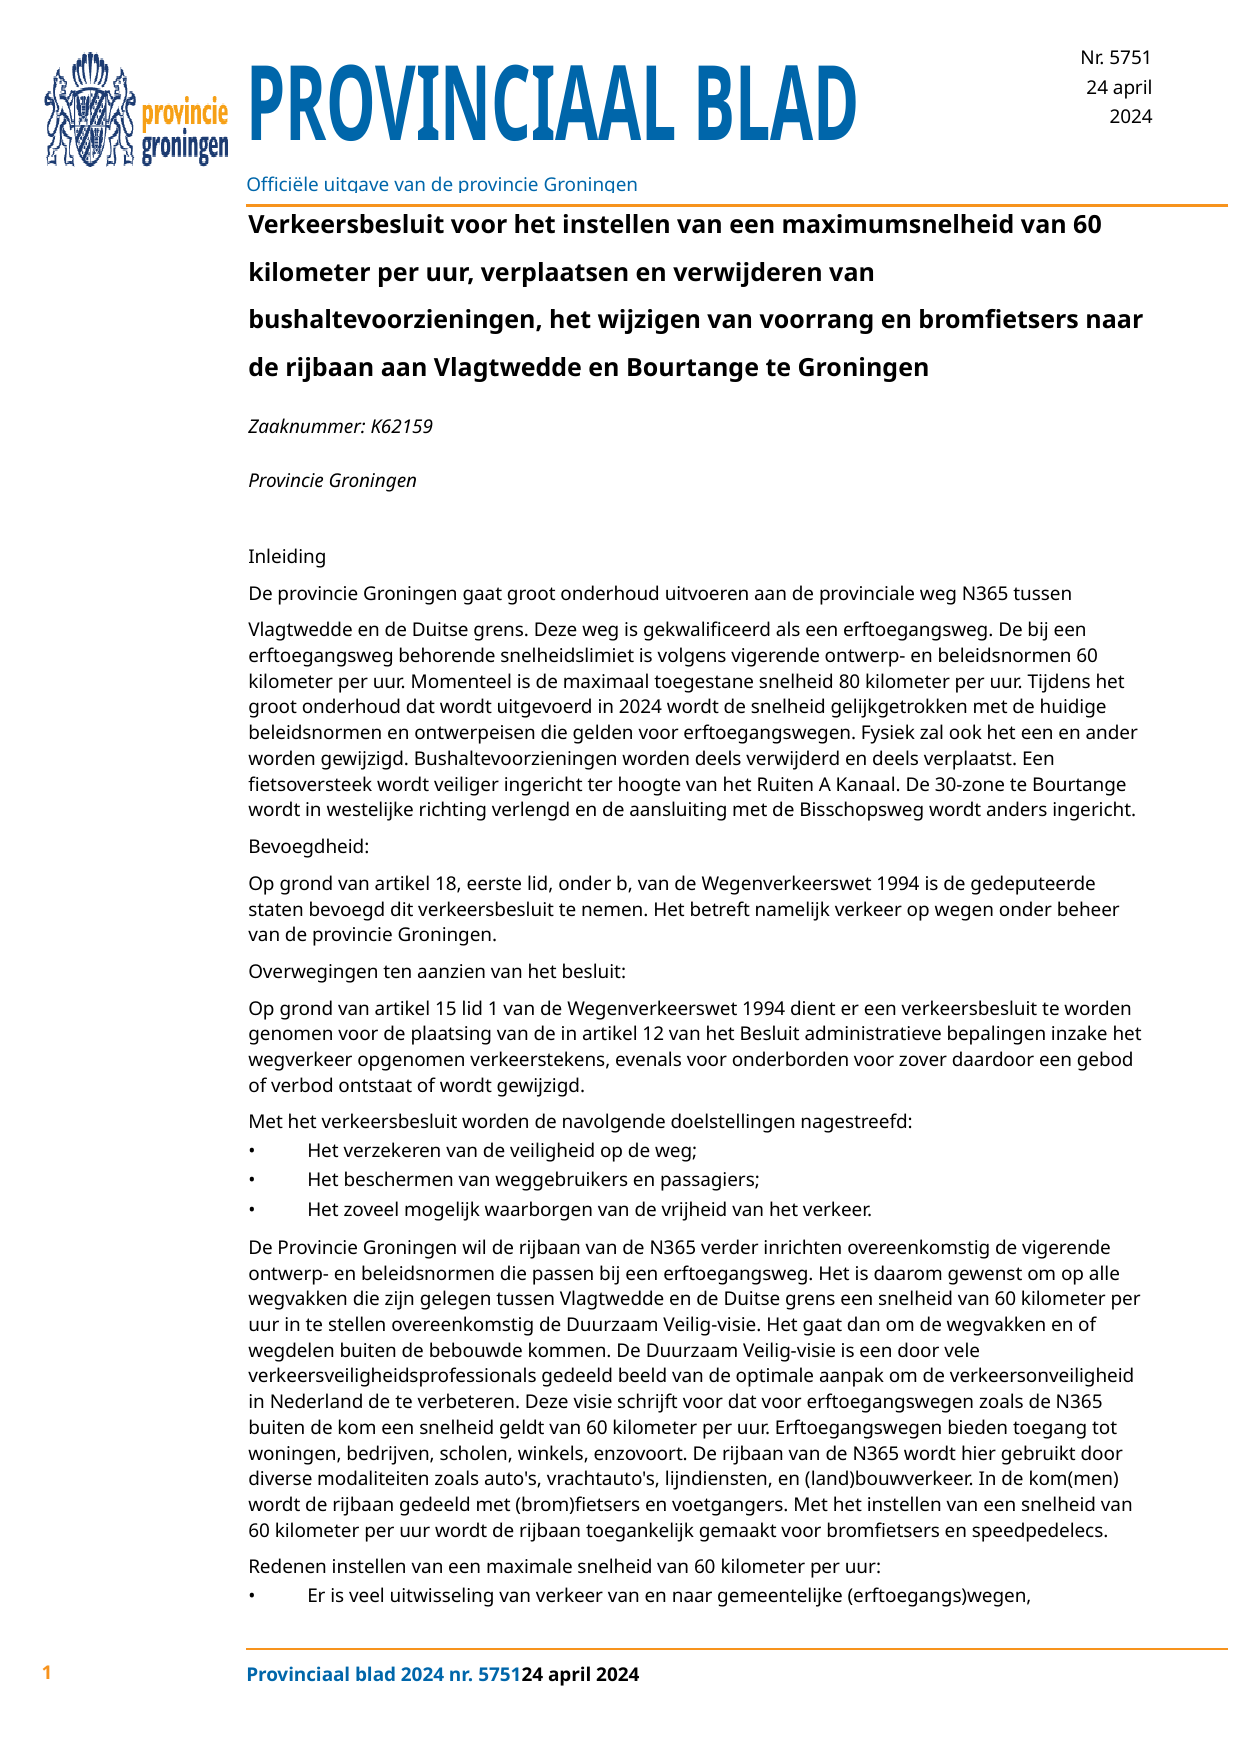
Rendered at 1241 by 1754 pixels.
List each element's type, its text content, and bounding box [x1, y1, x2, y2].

text Bevoegdheid: [248, 833, 1152, 859]
text Overwegingen ten aanzien van het besluit: [248, 958, 1152, 984]
text Redenen instellen van een maximale snelheid van 60 kilometer per uur: [248, 1554, 1152, 1579]
text Zaaknummer: K62159 [248, 413, 1152, 439]
text Op grond van artikel 18, eerste lid, onder b, van de Wegenverkeerswet 1994 is de gedeputeerde staten bevoegd dit verkeersbesluit te nemen. Het betreft namelijk verkeer op wegen onder beheer van de provincie Groningen. [248, 870, 1152, 947]
text De Provincie Groningen wil de rijbaan van de N365 verder inrichten overeenkomstig de vigerende ontwerp- en beleidsnormen die passen bij een erftoegangsweg. Het is daarom gewenst om op alle wegvakken die zijn gelegen tussen Vlagtwedde en de Duitse grens een snelheid van 60 kilometer per uur in te stellen overeenkomstig de Duurzaam Veilig-visie. Het gaat dan om de wegvakken en of wegdelen buiten de bebouwde kommen. De Duurzaam Veilig-visie is een door vele verkeersveiligheidsprofessionals gedeeld beeld van de optimale aanpak om de verkeersonveiligheid in Nederland de te verbeteren. Deze visie schrijft voor dat voor erftoegangswegen zoals de N365 buiten de kom een snelheid geldt van 60 kilometer per uur. Erftoegangswegen bieden toegang tot woningen, bedrijven, scholen, winkels, enzovoort. De rijbaan van de N365 wordt hier gebruikt door diverse modaliteiten zoals auto's, vrachtauto's, lijndiensten, en (land)bouwverkeer. In de kom(men) wordt de rijbaan gedeeld met (brom)fietsers en voetgangers. Met het instellen van een snelheid van 60 kilometer per uur wordt de rijbaan toegankelijk gemaakt voor bromfietsers en speedpedelecs. [248, 1234, 1152, 1543]
list Het verzekeren van de veiligheid op de weg; [248, 1137, 1152, 1163]
text Verkeersbesluit voor het instellen van een maximumsnelheid van 60 kilometer per uur, verplaatsen en verwijderen van bushaltevoorzieningen, het wijzigen van voorrang en bromfietsers naar de rijbaan aan Vlagtwedde en Bourtange te Groningen [248, 207, 1152, 384]
text Provincie Groningen [248, 467, 1152, 493]
picture [41, 47, 231, 172]
text Met het verkeersbesluit worden de navolgende doelstellingen nagestreefd: [248, 1109, 1152, 1134]
text Inleiding [248, 543, 1152, 569]
list Het zoveel mogelijk waarborgen van de vrijheid van het verkeer. [248, 1196, 1152, 1222]
list Het beschermen van weggebruikers en passagiers; [248, 1167, 1152, 1192]
list Er is veel uitwisseling van verkeer van en naar gemeentelijke (erftoegangs)wegen, [248, 1582, 1152, 1608]
text Vlagtwedde en de Duitse grens. Deze weg is gekwalificeerd als een erftoegangsweg. De bij een erftoegangsweg behorende snelheidslimiet is volgens vigerende ontwerp- en beleidsnormen 60 kilometer per uur. Momenteel is de maximaal toegestane snelheid 80 kilometer per uur. Tijdens het groot onderhoud dat wordt uitgevoerd in 2024 wordt de snelheid gelijkgetrokken met de huidige beleidsnormen en ontwerpeisen die gelden voor erftoegangswegen. Fysiek zal ook het een en ander worden gewijzigd. Bushaltevoorzieningen worden deels verwijderd en deels verplaatst. Een fietsoversteek wordt veiliger ingericht ter hoogte van het Ruiten A Kanaal. De 30-zone te Bourtange wordt in westelijke richting verlengd en de aansluiting met de Bisschopsweg wordt anders ingericht. [248, 617, 1152, 822]
text Op grond van artikel 15 lid 1 van de Wegenverkeerswet 1994 dient er een verkeersbesluit te worden genomen voor de plaatsing van de in artikel 12 van het Besluit administratieve bepalingen inzake het wegverkeer opgenomen verkeerstekens, evenals voor onderborden voor zover daardoor een gebod of verbod ontstaat of wordt gewijzigd. [248, 995, 1152, 1098]
text De provincie Groningen gaat groot onderhoud uitvoeren aan de provinciale weg N365 tussen [248, 580, 1152, 606]
